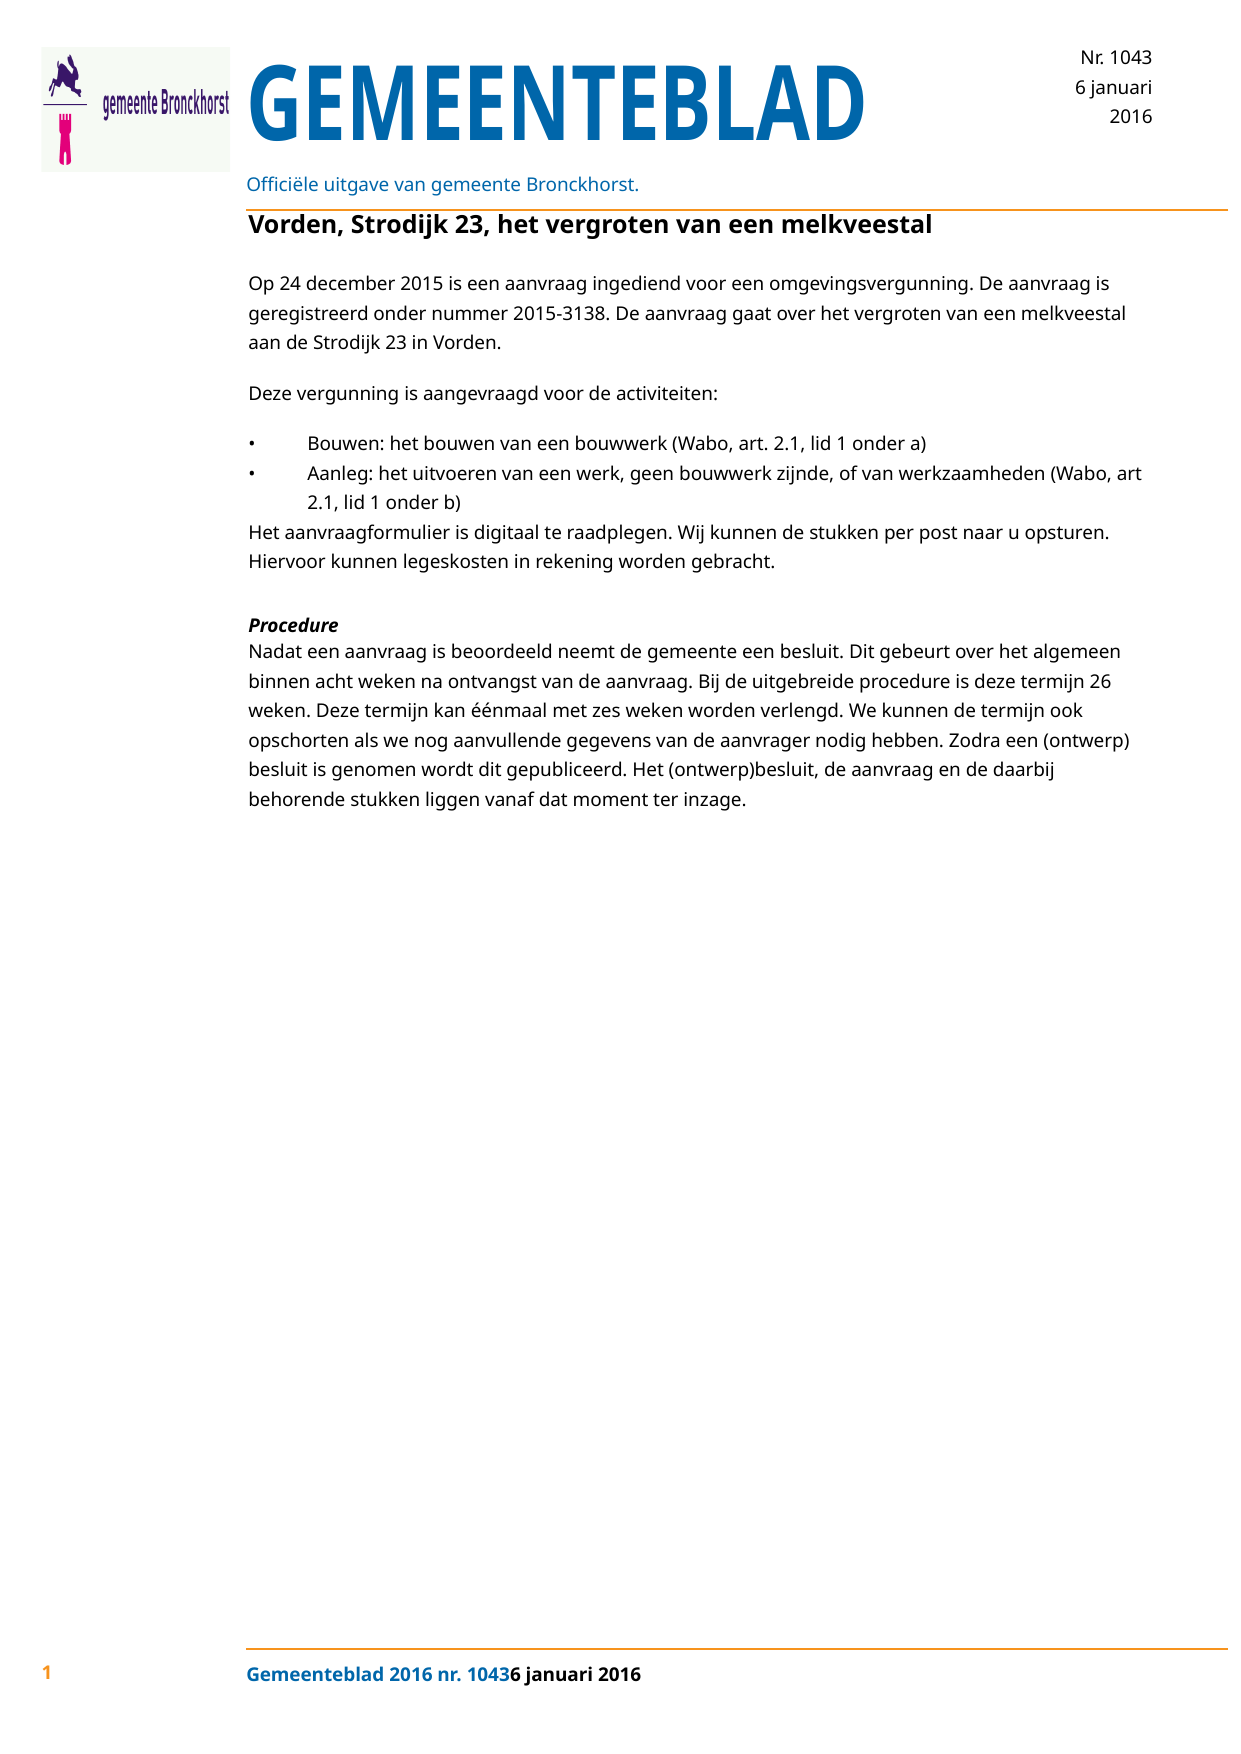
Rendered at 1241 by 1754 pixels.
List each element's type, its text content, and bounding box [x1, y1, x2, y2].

text Nadat een aanvraag is beoordeeld neemt de gemeente een besluit. Dit gebeurt over het algemeen binnen acht weken na ontvangst van de aanvraag. Bij de uitgebreide procedure is deze termijn 26 weken. Deze termijn kan éénmaal met zes weken worden verlengd. We kunnen de termijn ook opschorten als we nog aanvullende gegevens van de aanvrager nodig hebben. Zodra een (ontwerp) besluit is genomen wordt dit gepubliceerd. Het (ontwerp)besluit, de aanvraag en de daarbij behorende stukken liggen vanaf dat moment ter inzage. [248, 638, 1152, 812]
picture [41, 47, 231, 172]
text Procedure [248, 613, 1152, 638]
text Het aanvraagformulier is digitaal te raadplegen. Wij kunnen de stukken per post naar u opsturen. Hiervoor kunnen legeskosten in rekening worden gebracht. [248, 519, 1152, 574]
list Aanleg: het uitvoeren van een werk, geen bouwwerk zijnde, of van werkzaamheden (Wabo, art 2.1, lid 1 onder b) [248, 460, 1152, 515]
text Deze vergunning is aangevraagd voor de activiteiten: [248, 380, 1152, 406]
text Op 24 december 2015 is een aanvraag ingediend voor een omgevingsvergunning. De aanvraag is geregistreerd onder nummer 2015-3138. De aanvraag gaat over het vergroten van een melkveestal aan de Strodijk 23 in Vorden. [248, 270, 1152, 355]
list Bouwen: het bouwen van een bouwwerk (Wabo, art. 2.1, lid 1 onder a) [248, 430, 1152, 456]
text Vorden, Strodijk 23, het vergroten van een melkveestal [248, 211, 1152, 241]
